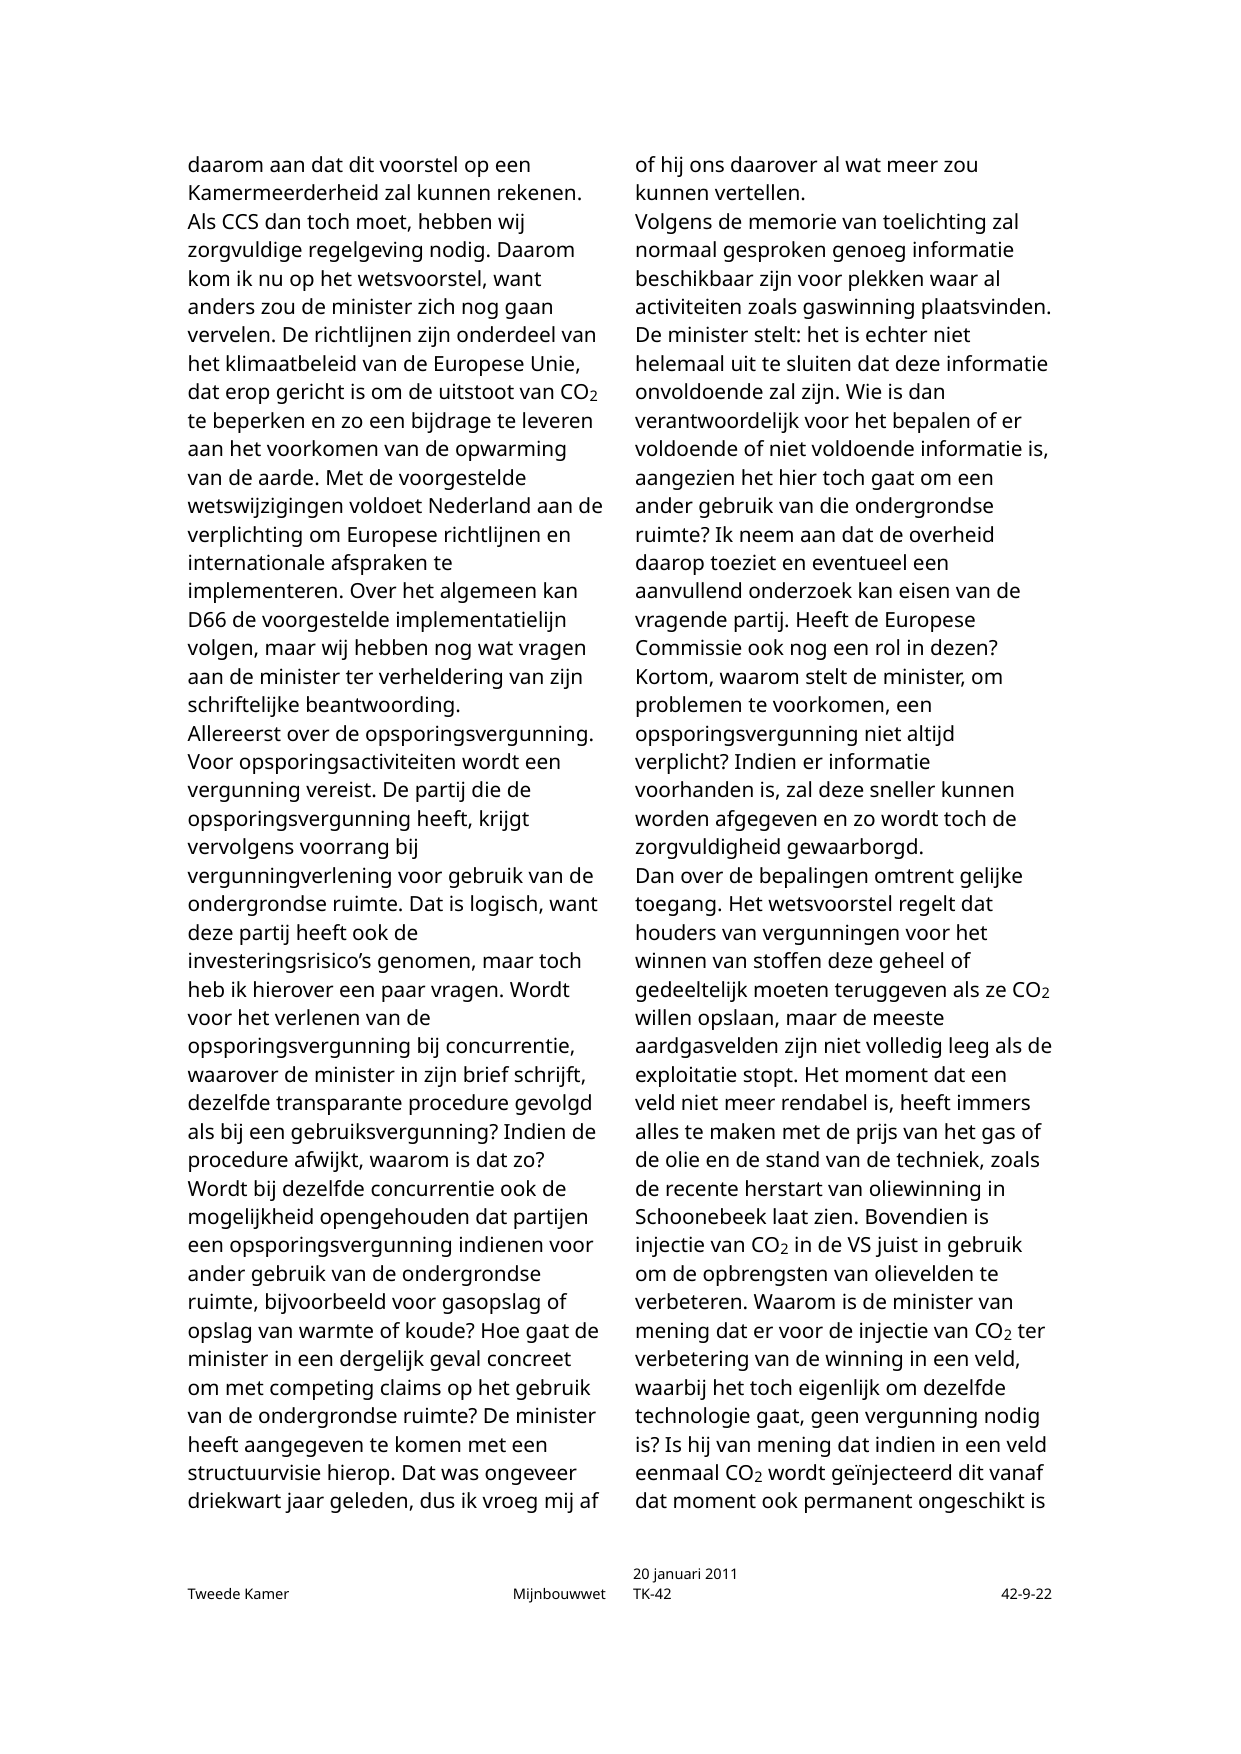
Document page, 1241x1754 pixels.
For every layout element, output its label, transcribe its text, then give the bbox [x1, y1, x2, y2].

text of hij ons daarover al wat meer zou kunnen vertellen. [635, 150, 1053, 207]
text Volgens de memorie van toelichting zal normaal gesproken genoeg informatie beschikbaar zijn voor plekken waar al activiteiten zoals gaswinning plaatsvinden. De minister stelt: het is echter niet helemaal uit te sluiten dat deze informatie onvoldoende zal zijn. Wie is dan verantwoordelijk voor het bepalen of er voldoende of niet voldoende informatie is, aangezien het hier toch gaat om een ander gebruik van die ondergrondse ruimte? Ik neem aan dat de overheid daarop toeziet en eventueel een aanvullend onderzoek kan eisen van de vragende partij. Heeft de Europese Commissie ook nog een rol in dezen? Kortom, waarom stelt de minister, om problemen te voorkomen, een opsporingsvergunning niet altijd verplicht? Indien er informatie voorhanden is, zal deze sneller kunnen worden afgegeven en zo wordt toch de zorgvuldigheid gewaarborgd. [635, 207, 1053, 861]
text daarom aan dat dit voorstel op een Kamermeerderheid zal kunnen rekenen. [187, 150, 605, 207]
text Dan over de bepalingen omtrent gelijke toegang. Het wetsvoorstel regelt dat houders van vergunningen voor het winnen van stoffen deze geheel of gedeeltelijk moeten teruggeven als ze CO2 willen opslaan, maar de meeste aardgasvelden zijn niet volledig leeg als de exploitatie stopt. Het moment dat een veld niet meer rendabel is, heeft immers alles te maken met de prijs van het gas of de olie en de stand van de techniek, zoals de recente herstart van oliewinning in Schoonebeek laat zien. Bovendien is injectie van CO2 in de VS juist in gebruik om de opbrengsten van olievelden te verbeteren. Waarom is de minister van mening dat er voor de injectie van CO2 ter verbetering van de winning in een veld, waarbij het toch eigenlijk om dezelfde technologie gaat, geen vergunning nodig is? Is hij van mening dat indien in een veld eenmaal CO2 wordt geïnjecteerd dit vanaf dat moment ook permanent ongeschikt is [635, 861, 1053, 1515]
text Als CCS dan toch moet, hebben wij zorgvuldige regelgeving nodig. Daarom kom ik nu op het wetsvoorstel, want anders zou de minister zich nog gaan vervelen. De richtlijnen zijn onderdeel van het klimaatbeleid van de Europese Unie, dat erop gericht is om de uitstoot van CO2 te beperken en zo een bijdrage te leveren aan het voorkomen van de opwarming van de aarde. Met de voorgestelde wetswijzigingen voldoet Nederland aan de verplichting om Europese richtlijnen en internationale afspraken te implementeren. Over het algemeen kan D66 de voorgestelde implementatielijn volgen, maar wij hebben nog wat vragen aan de minister ter verheldering van zijn schriftelijke beantwoording. [187, 207, 605, 719]
text Allereerst over de opsporingsvergunning. Voor opsporingsactiviteiten wordt een vergunning vereist. De partij die de opsporingsvergunning heeft, krijgt vervolgens voorrang bij vergunningverlening voor gebruik van de ondergrondse ruimte. Dat is logisch, want deze partij heeft ook de investeringsrisico’s genomen, maar toch heb ik hierover een paar vragen. Wordt voor het verlenen van de opsporingsvergunning bij concurrentie, waarover de minister in zijn brief schrijft, dezelfde transparante procedure gevolgd als bij een gebruiksvergunning? Indien de procedure afwijkt, waarom is dat zo? Wordt bij dezelfde concurrentie ook de mogelijkheid opengehouden dat partijen een opsporingsvergunning indienen voor ander gebruik van de ondergrondse ruimte, bijvoorbeeld voor gasopslag of opslag van warmte of koude? Hoe gaat de minister in een dergelijk geval concreet om met competing claims op het gebruik van de ondergrondse ruimte? De minister heeft aangegeven te komen met een structuurvisie hierop. Dat was ongeveer driekwart jaar geleden, dus ik vroeg mij af [187, 719, 605, 1515]
